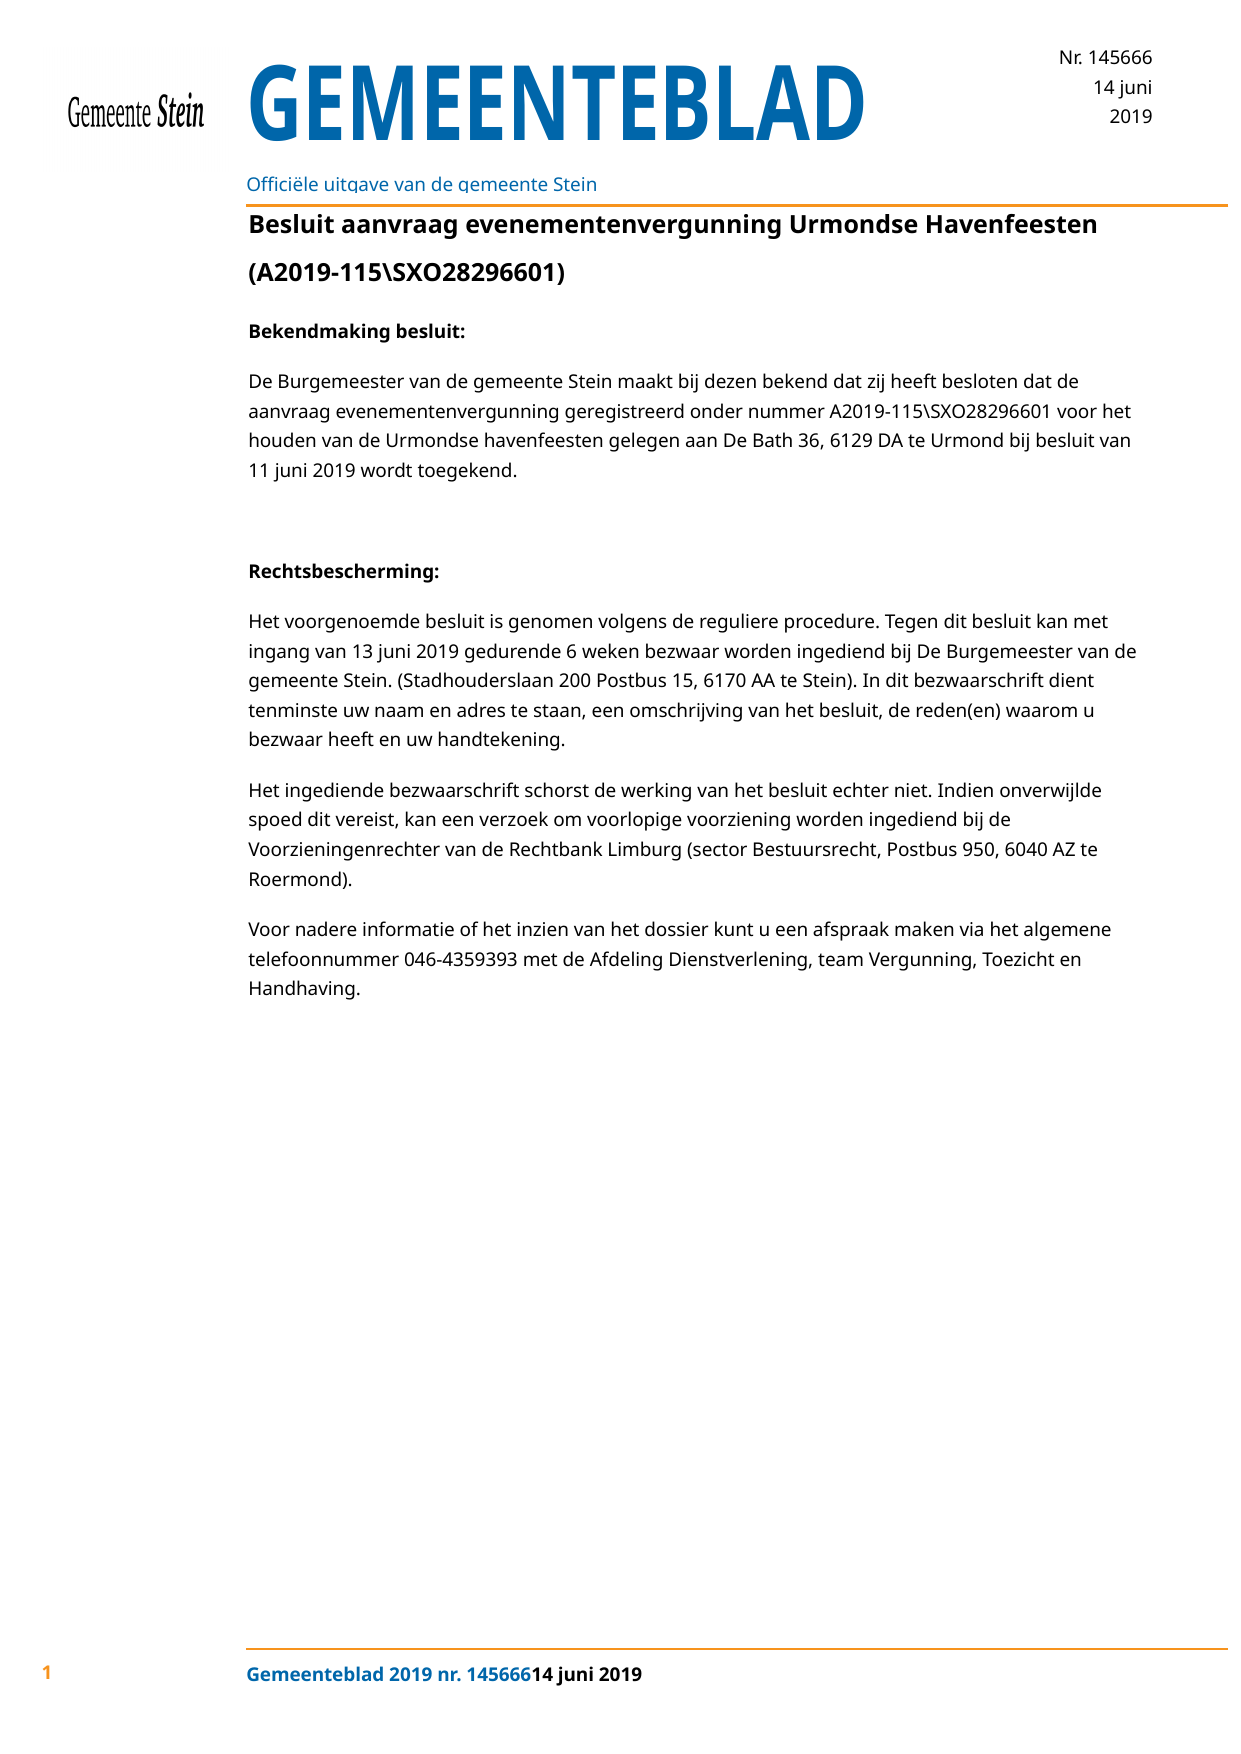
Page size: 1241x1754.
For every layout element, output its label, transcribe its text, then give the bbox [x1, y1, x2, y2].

text Rechtsbescherming: [248, 558, 1152, 584]
text De Burgemeester van de gemeente Stein maakt bij dezen bekend dat zij heeft besloten dat de aanvraag evenementenvergunning geregistreerd onder nummer A2019-115\SXO28296601 voor het houden van de Urmondse havenfeesten gelegen aan De Bath 36, 6129 DA te Urmond bij besluit van 11 juni 2019 wordt toegekend. [248, 368, 1152, 483]
picture [41, 47, 231, 172]
text Bekendmaking besluit: [248, 318, 1152, 344]
text Het voorgenoemde besluit is genomen volgens de reguliere procedure. Tegen dit besluit kan met ingang van 13 juni 2019 gedurende 6 weken bezwaar worden ingediend bij De Burgemeester van de gemeente Stein. (Stadhouderslaan 200 Postbus 15, 6170 AA te Stein). In dit bezwaarschrift dient tenminste uw naam en adres te staan, een omschrijving van het besluit, de reden(en) waarom u bezwaar heeft en uw handtekening. [248, 608, 1152, 752]
text Voor nadere informatie of het inzien van het dossier kunt u een afspraak maken via het algemene telefoonnummer 046-4359393 met de Afdeling Dienstverlening, team Vergunning, Toezicht en Handhaving. [248, 916, 1152, 1001]
text Het ingediende bezwaarschrift schorst de werking van het besluit echter niet. Indien onverwijlde spoed dit vereist, kan een verzoek om voorlopige voorziening worden ingediend bij de Voorzieningenrechter van de Rechtbank Limburg (sector Bestuursrecht, Postbus 950, 6040 AZ te Roermond). [248, 777, 1152, 892]
text Besluit aanvraag evenementenvergunning Urmondse Havenfeesten (A2019-115\SXO28296601) [248, 207, 1152, 288]
